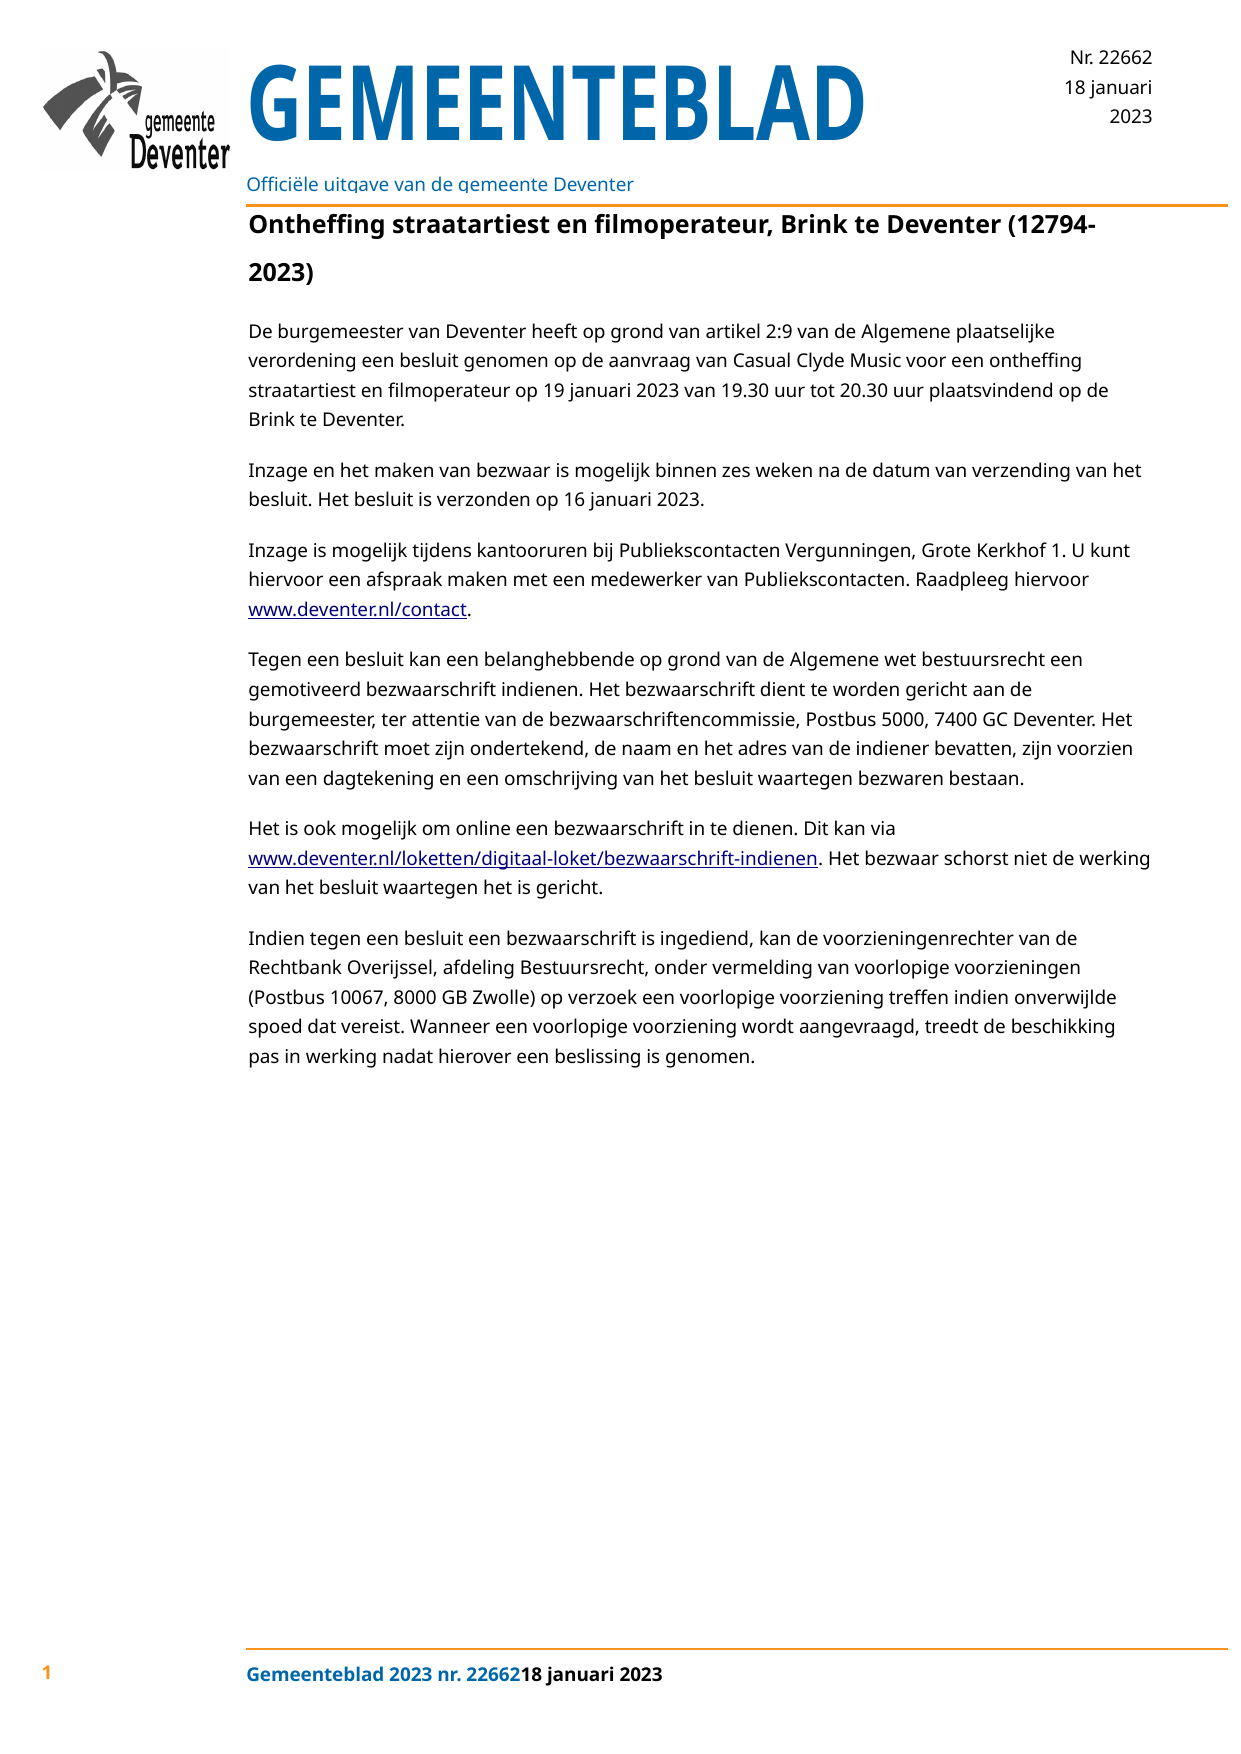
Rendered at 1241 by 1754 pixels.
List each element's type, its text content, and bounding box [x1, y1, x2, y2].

picture [41, 47, 231, 172]
text Inzage en het maken van bezwaar is mogelijk binnen zes weken na de datum van verzending van het besluit. Het besluit is verzonden op 16 januari 2023. [248, 457, 1152, 512]
text Indien tegen een besluit een bezwaarschrift is ingediend, kan de voorzieningenrechter van de Rechtbank Overijssel, afdeling Bestuursrecht, onder vermelding van voorlopige voorzieningen (Postbus 10067, 8000 GB Zwolle) op verzoek een voorlopige voorziening treffen indien onverwijlde spoed dat vereist. Wanneer een voorlopige voorziening wordt aangevraagd, treedt de beschikking pas in werking nadat hierover een beslissing is genomen. [248, 925, 1152, 1069]
text Inzage is mogelijk tijdens kantooruren bij Publiekscontacten Vergunningen, Grote Kerkhof 1. U kunt hiervoor een afspraak maken met een medewerker van Publiekscontacten. Raadpleeg hiervoor www.deventer.nl/contact. [248, 537, 1152, 622]
text Tegen een besluit kan een belanghebbende op grond van de Algemene wet bestuursrecht een gemotiveerd bezwaarschrift indienen. Het bezwaarschrift dient te worden gericht aan de burgemeester, ter attentie van de bezwaarschriftencommissie, Postbus 5000, 7400 GC Deventer. Het bezwaarschrift moet zijn ondertekend, de naam en het adres van de indiener bevatten, zijn voorzien van een dagtekening en een omschrijving van het besluit waartegen bezwaren bestaan. [248, 647, 1152, 791]
text De burgemeester van Deventer heeft op grond van artikel 2:9 van de Algemene plaatselijke verordening een besluit genomen op de aanvraag van Casual Clyde Music voor een ontheffing straatartiest en filmoperateur op 19 januari 2023 van 19.30 uur tot 20.30 uur plaatsvindend op de Brink te Deventer. [248, 318, 1152, 432]
text Ontheffing straatartiest en filmoperateur, Brink te Deventer (12794-2023) [248, 207, 1152, 288]
text Het is ook mogelijk om online een bezwaarschrift in te dienen. Dit kan via www.deventer.nl/loketten/digitaal-loket/bezwaarschrift-indienen. Het bezwaar schorst niet de werking van het besluit waartegen het is gericht. [248, 815, 1152, 900]
